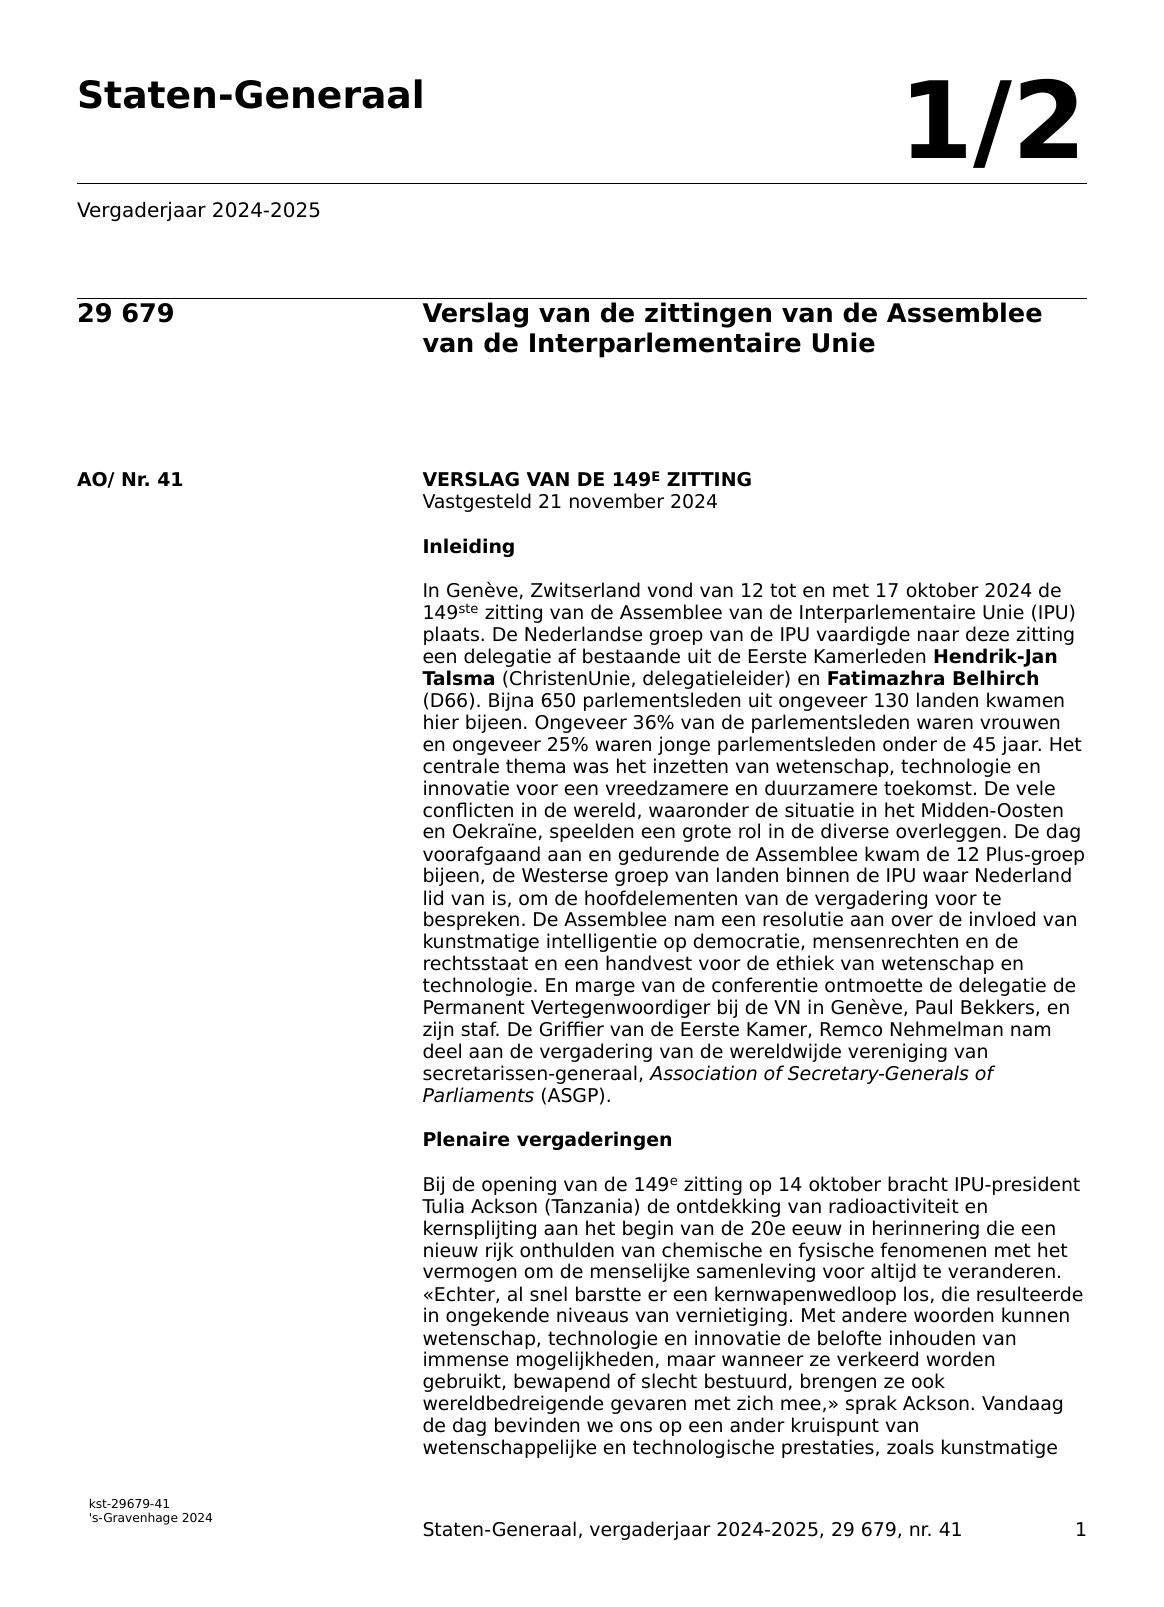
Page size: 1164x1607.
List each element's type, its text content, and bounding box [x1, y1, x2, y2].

text Vastgesteld 21 november 2024 [422, 491, 1087, 513]
text 's-Gravenhage 2024 [88, 1511, 323, 1525]
text kst-29679-41 [88, 1497, 323, 1511]
text In Genève, Zwitserland vond van 12 tot en met 17 oktober 2024 de 149ste zitting van de Assemblee van de Interparlementaire Unie (IPU) plaats. De Nederlandse groep van de IPU vaardigde naar deze zitting een delegatie af bestaande uit de Eerste Kamerleden Hendrik-Jan Talsma (ChristenUnie, delegatieleider) en Fatimazhra Belhirch (D66). Bijna 650 parlementsleden uit ongeveer 130 landen kwamen hier bijeen. Ongeveer 36% van de parlementsleden waren vrouwen en ongeveer 25% waren jonge parlementsleden onder de 45 jaar. Het centrale thema was het inzetten van wetenschap, technologie en innovatie voor een vreedzamere en duurzamere toekomst. De vele conflicten in de wereld, waaronder de situatie in het Midden-Oosten en Oekraïne, speelden een grote rol in de diverse overleggen. De dag voorafgaand aan en gedurende de Assemblee kwam de 12 Plus-groep bijeen, de Westerse groep van landen binnen de IPU waar Nederland lid van is, om de hoofdelementen van de vergadering voor te bespreken. De Assemblee nam een resolutie aan over de invloed van kunstmatige intelligentie op democratie, mensenrechten en de rechtsstaat en een handvest voor de ethiek van wetenschap en technologie. En marge van de conferentie ontmoette de delegatie de Permanent Vertegenwoordiger bij de VN in Genève, Paul Bekkers, en zijn staf. De Griffier van de Eerste Kamer, Remco Nehmelman nam deel aan de vergadering van de wereldwijde vereniging van secretarissen-generaal, Association of Secretary-Generals of Parliaments (ASGP). [422, 580, 1087, 1107]
subtitle Inleiding [422, 536, 1087, 557]
subtitle 29 679 Verslag van de zittingen van de Assemblee van de Interparlementaire Unie [77, 299, 1087, 358]
table_header 1/2 [886, 59, 1087, 183]
table_header Staten-Generaal [77, 59, 886, 183]
text Bij de opening van de 149e zitting op 14 oktober bracht IPU-president Tulia Ackson (Tanzania) de ontdekking van radioactiviteit en kernsplijting aan het begin van de 20e eeuw in herinnering die een nieuw rijk onthulden van chemische en fysische fenomenen met het vermogen om de menselijke samenleving voor altijd te veranderen. «Echter, al snel barstte er een kernwapenwedloop los, die resulteerde in ongekende niveaus van vernietiging. Met andere woorden kunnen wetenschap, technologie en innovatie de belofte inhouden van immense mogelijkheden, maar wanneer ze verkeerd worden gebruikt, bewapend of slecht bestuurd, brengen ze ook wereldbedreigende gevaren met zich mee,» sprak Ackson. Vandaag de dag bevinden we ons op een ander kruispunt van wetenschappelijke en technologische prestaties, zoals kunstmatige [422, 1173, 1087, 1459]
subtitle AO/ Nr. 41 VERSLAG VAN DE 149E ZITTING [77, 469, 1087, 491]
table_cell Vergaderjaar 2024-2025 [77, 184, 1087, 298]
subtitle Plenaire vergaderingen [422, 1129, 1087, 1151]
